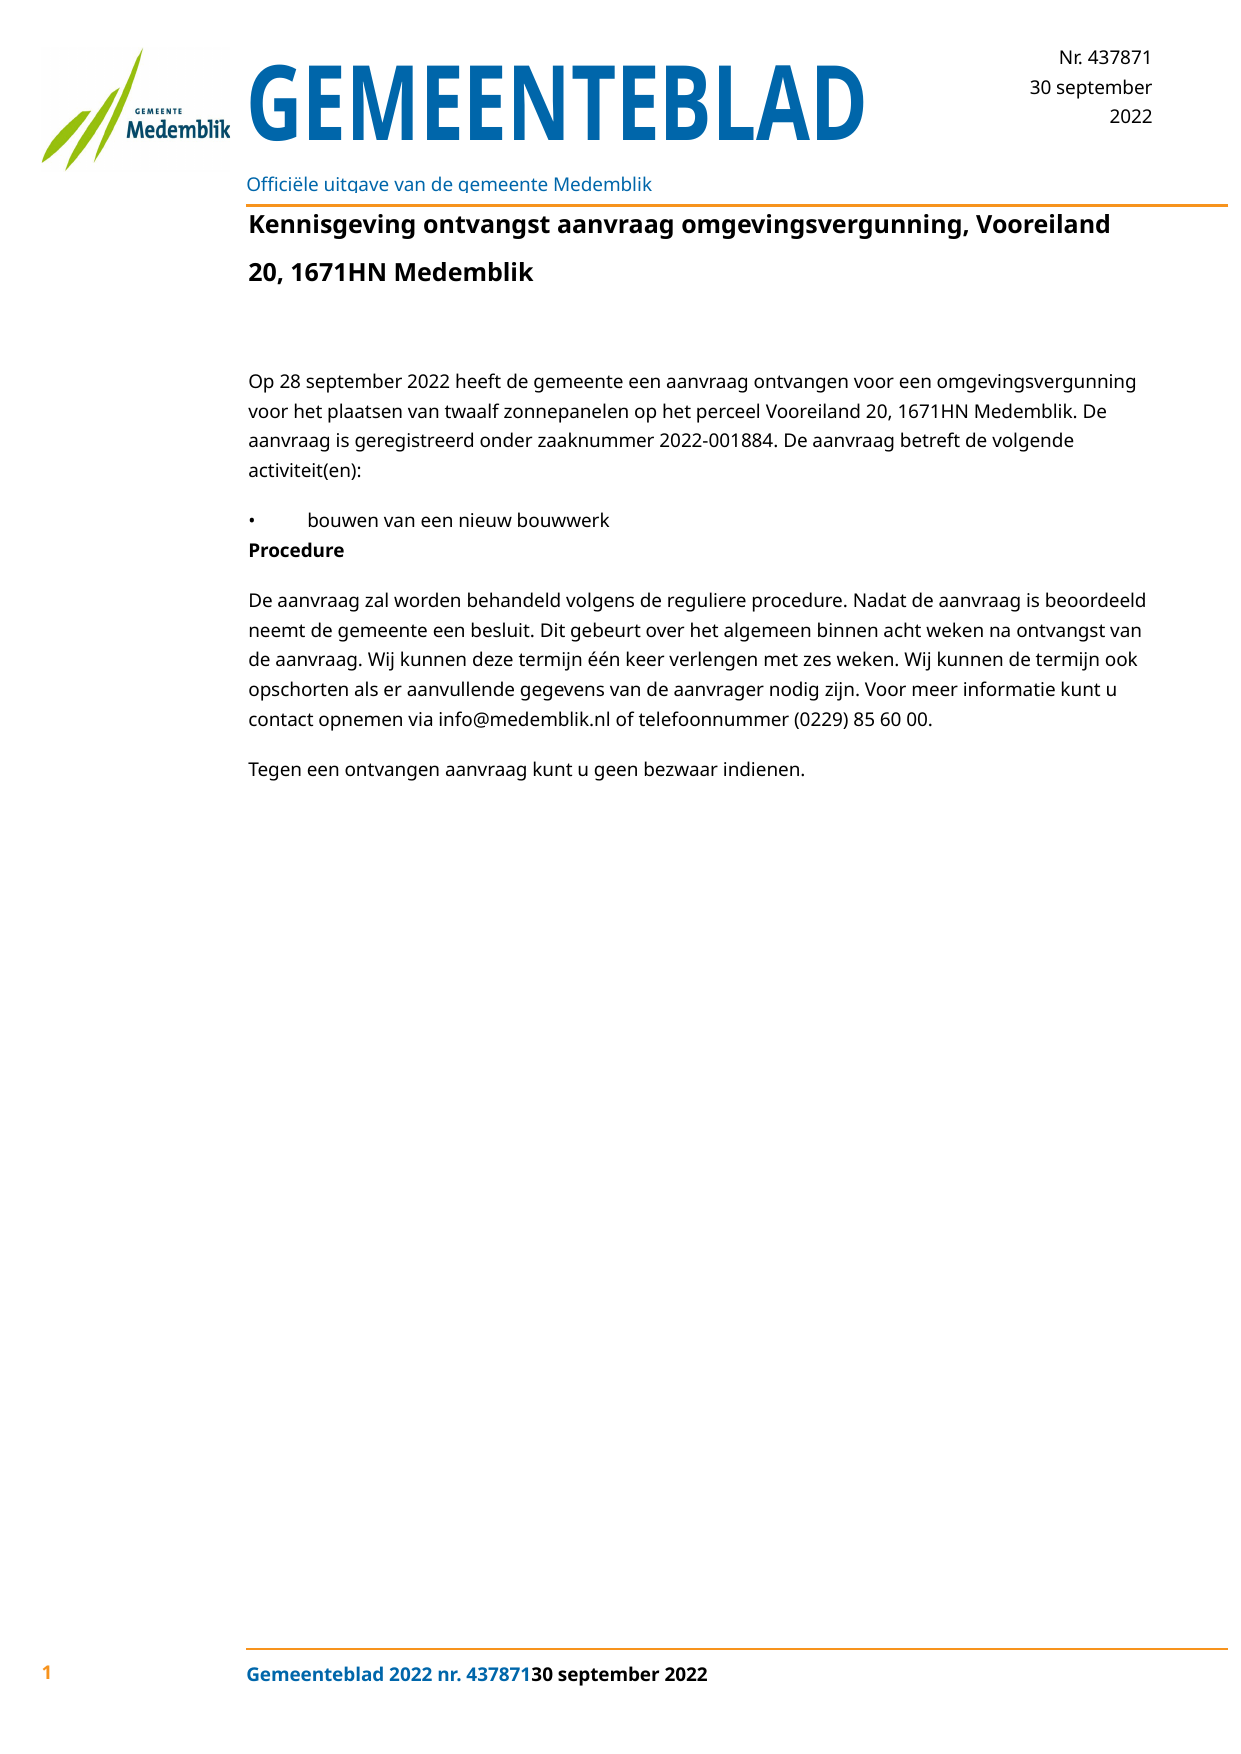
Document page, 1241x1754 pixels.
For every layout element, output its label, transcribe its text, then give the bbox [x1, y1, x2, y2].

text Procedure [248, 537, 1152, 563]
text Kennisgeving ontvangst aanvraag omgevingsvergunning, Vooreiland 20, 1671HN Medemblik [248, 207, 1152, 288]
picture [41, 47, 231, 172]
list bouwen van een nieuw bouwwerk [248, 507, 1152, 533]
text Op 28 september 2022 heeft de gemeente een aanvraag ontvangen voor een omgevingsvergunning voor het plaatsen van twaalf zonnepanelen op het perceel Vooreiland 20, 1671HN Medemblik. De aanvraag is geregistreerd onder zaaknummer 2022-001884. De aanvraag betreft de volgende activiteit(en): [248, 368, 1152, 483]
text Tegen een ontvangen aanvraag kunt u geen bezwaar indienen. [248, 756, 1152, 782]
text De aanvraag zal worden behandeld volgens de reguliere procedure. Nadat de aanvraag is beoordeeld neemt de gemeente een besluit. Dit gebeurt over het algemeen binnen acht weken na ontvangst van de aanvraag. Wij kunnen deze termijn één keer verlengen met zes weken. Wij kunnen de termijn ook opschorten als er aanvullende gegevens van de aanvrager nodig zijn. Voor meer informatie kunt u contact opnemen via info@medemblik.nl of telefoonnummer (0229) 85 60 00. [248, 587, 1152, 732]
